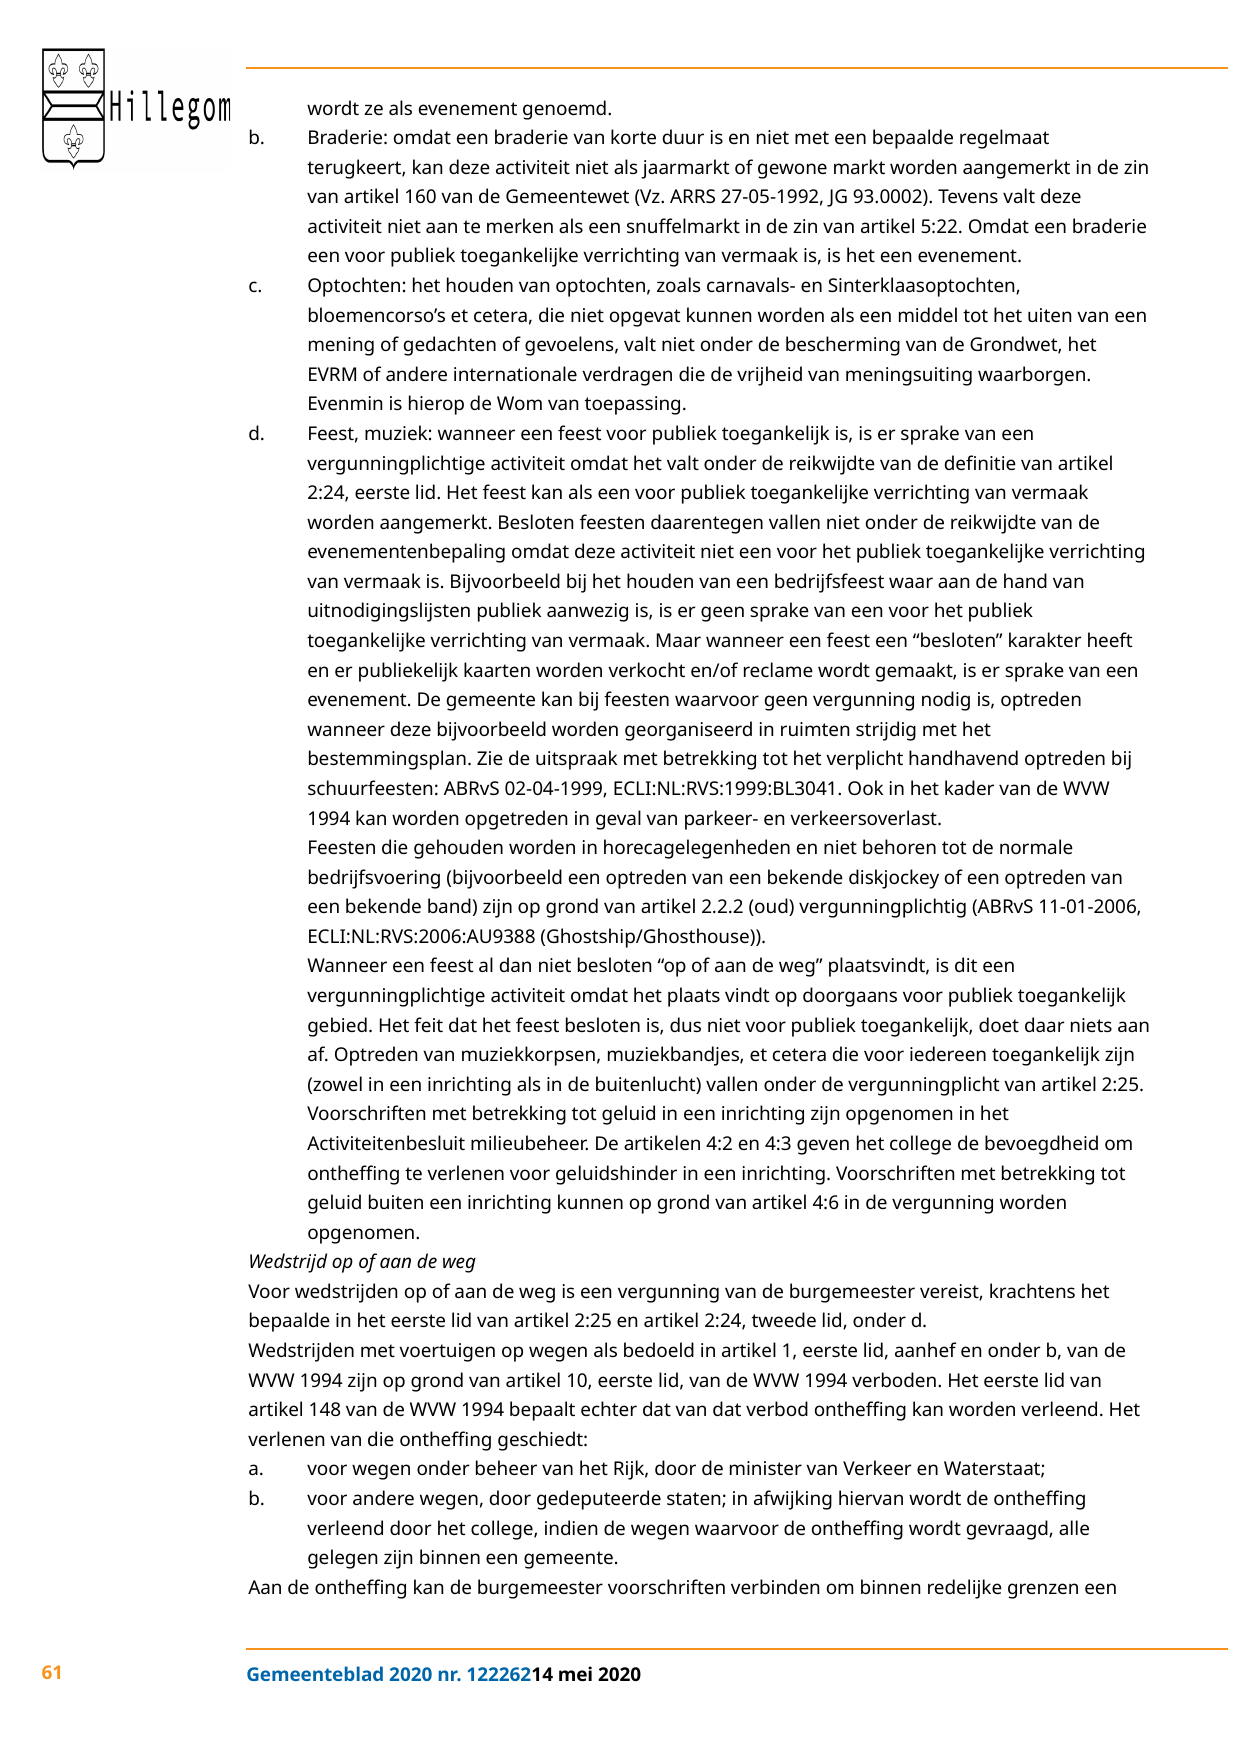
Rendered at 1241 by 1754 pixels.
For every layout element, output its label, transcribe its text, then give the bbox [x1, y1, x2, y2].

list Braderie: omdat een braderie van korte duur is en niet met een bepaalde regelmaat terugkeert, kan deze activiteit niet als jaarmarkt of gewone markt worden aangemerkt in de zin van artikel 160 van de Gemeentewet (Vz. ARRS 27-05-1992, JG 93.0002). Tevens valt deze activiteit niet aan te merken als een snuffelmarkt in de zin van artikel 5:22. Omdat een braderie een voor publiek toegankelijke verrichting van vermaak is, is het een evenement. [248, 124, 1152, 268]
list Feest, muziek: wanneer een feest voor publiek toegankelijk is, is er sprake van een vergunningplichtige activiteit omdat het valt onder de reikwijdte van de definitie van artikel 2:24, eerste lid. Het feest kan als een voor publiek toegankelijke verrichting van vermaak worden aangemerkt. Besloten feesten daarentegen vallen niet onder de reikwijdte van de evenementenbepaling omdat deze activiteit niet een voor het publiek toegankelijke verrichting van vermaak is. Bijvoorbeeld bij het houden van een bedrijfsfeest waar aan de hand van uitnodigingslijsten publiek aanwezig is, is er geen sprake van een voor het publiek toegankelijke verrichting van vermaak. Maar wanneer een feest een “besloten” karakter heeft en er publiekelijk kaarten worden verkocht en/of reclame wordt gemaakt, is er sprake van een evenement. De gemeente kan bij feesten waarvoor geen vergunning nodig is, optreden wanneer deze bijvoorbeeld worden georganiseerd in ruimten strijdig met het bestemmingsplan. Zie de uitspraak met betrekking tot het verplicht handhavend optreden bij schuurfeesten: ABRvS 02-04-1999, ECLI:NL:RVS:1999:BL3041. Ook in het kader van de WVW 1994 kan worden opgetreden in geval van parkeer- en verkeersoverlast. [248, 420, 1152, 831]
text Voor wedstrijden op of aan de weg is een vergunning van de burgemeester vereist, krachtens het bepaalde in het eerste lid van artikel 2:25 en artikel 2:24, tweede lid, onder d. [248, 1278, 1152, 1333]
picture [41, 47, 231, 172]
list Optochten: het houden van optochten, zoals carnavals- en Sinterklaasoptochten, bloemencorso’s et cetera, die niet opgevat kunnen worden als een middel tot het uiten van een mening of gedachten of gevoelens, valt niet onder de bescherming van de Grondwet, het EVRM of andere internationale verdragen die de vrijheid van meningsuiting waarborgen. Evenmin is hierop de Wom van toepassing. [248, 272, 1152, 416]
text Aan de ontheffing kan de burgemeester voorschriften verbinden om binnen redelijke grenzen een [248, 1574, 1152, 1600]
text Wedstrijden met voertuigen op wegen als bedoeld in artikel 1, eerste lid, aanhef en onder b, van de WVW 1994 zijn op grond van artikel 10, eerste lid, van de WVW 1994 verboden. Het eerste lid van artikel 148 van de WVW 1994 bepaalt echter dat van dat verbod ontheffing kan worden verleend. Het verlenen van die ontheffing geschiedt: [248, 1337, 1152, 1452]
list wordt ze als evenement genoemd. [248, 95, 1152, 121]
list voor wegen onder beheer van het Rijk, door de minister van Verkeer en Waterstaat; [248, 1456, 1152, 1481]
list voor andere wegen, door gedeputeerde staten; in afwijking hiervan wordt de ontheffing verleend door het college, indien de wegen waarvoor de ontheffing wordt gevraagd, alle gelegen zijn binnen een gemeente. [248, 1485, 1152, 1570]
list Feesten die gehouden worden in horecagelegenheden en niet behoren tot de normale bedrijfsvoering (bijvoorbeeld een optreden van een bekende diskjockey of een optreden van een bekende band) zijn op grond van artikel 2.2.2 (oud) vergunningplichtig (ABRvS 11-01-2006, ECLI:NL:RVS:2006:AU9388 (Ghostship/Ghosthouse)). [248, 834, 1152, 949]
list Voorschriften met betrekking tot geluid in een inrichting zijn opgenomen in het Activiteitenbesluit milieubeheer. De artikelen 4:2 en 4:3 geven het college de bevoegdheid om ontheffing te verlenen voor geluidshinder in een inrichting. Voorschriften met betrekking tot geluid buiten een inrichting kunnen op grond van artikel 4:6 in de vergunning worden opgenomen. [248, 1101, 1152, 1245]
text Wedstrijd op of aan de weg [248, 1248, 1152, 1274]
list Wanneer een feest al dan niet besloten “op of aan de weg” plaatsvindt, is dit een vergunningplichtige activiteit omdat het plaats vindt op doorgaans voor publiek toegankelijk gebied. Het feit dat het feest besloten is, dus niet voor publiek toegankelijk, doet daar niets aan af. Optreden van muziekkorpsen, muziekbandjes, et cetera die voor iedereen toegankelijk zijn (zowel in een inrichting als in de buitenlucht) vallen onder de vergunningplicht van artikel 2:25. [248, 953, 1152, 1097]
